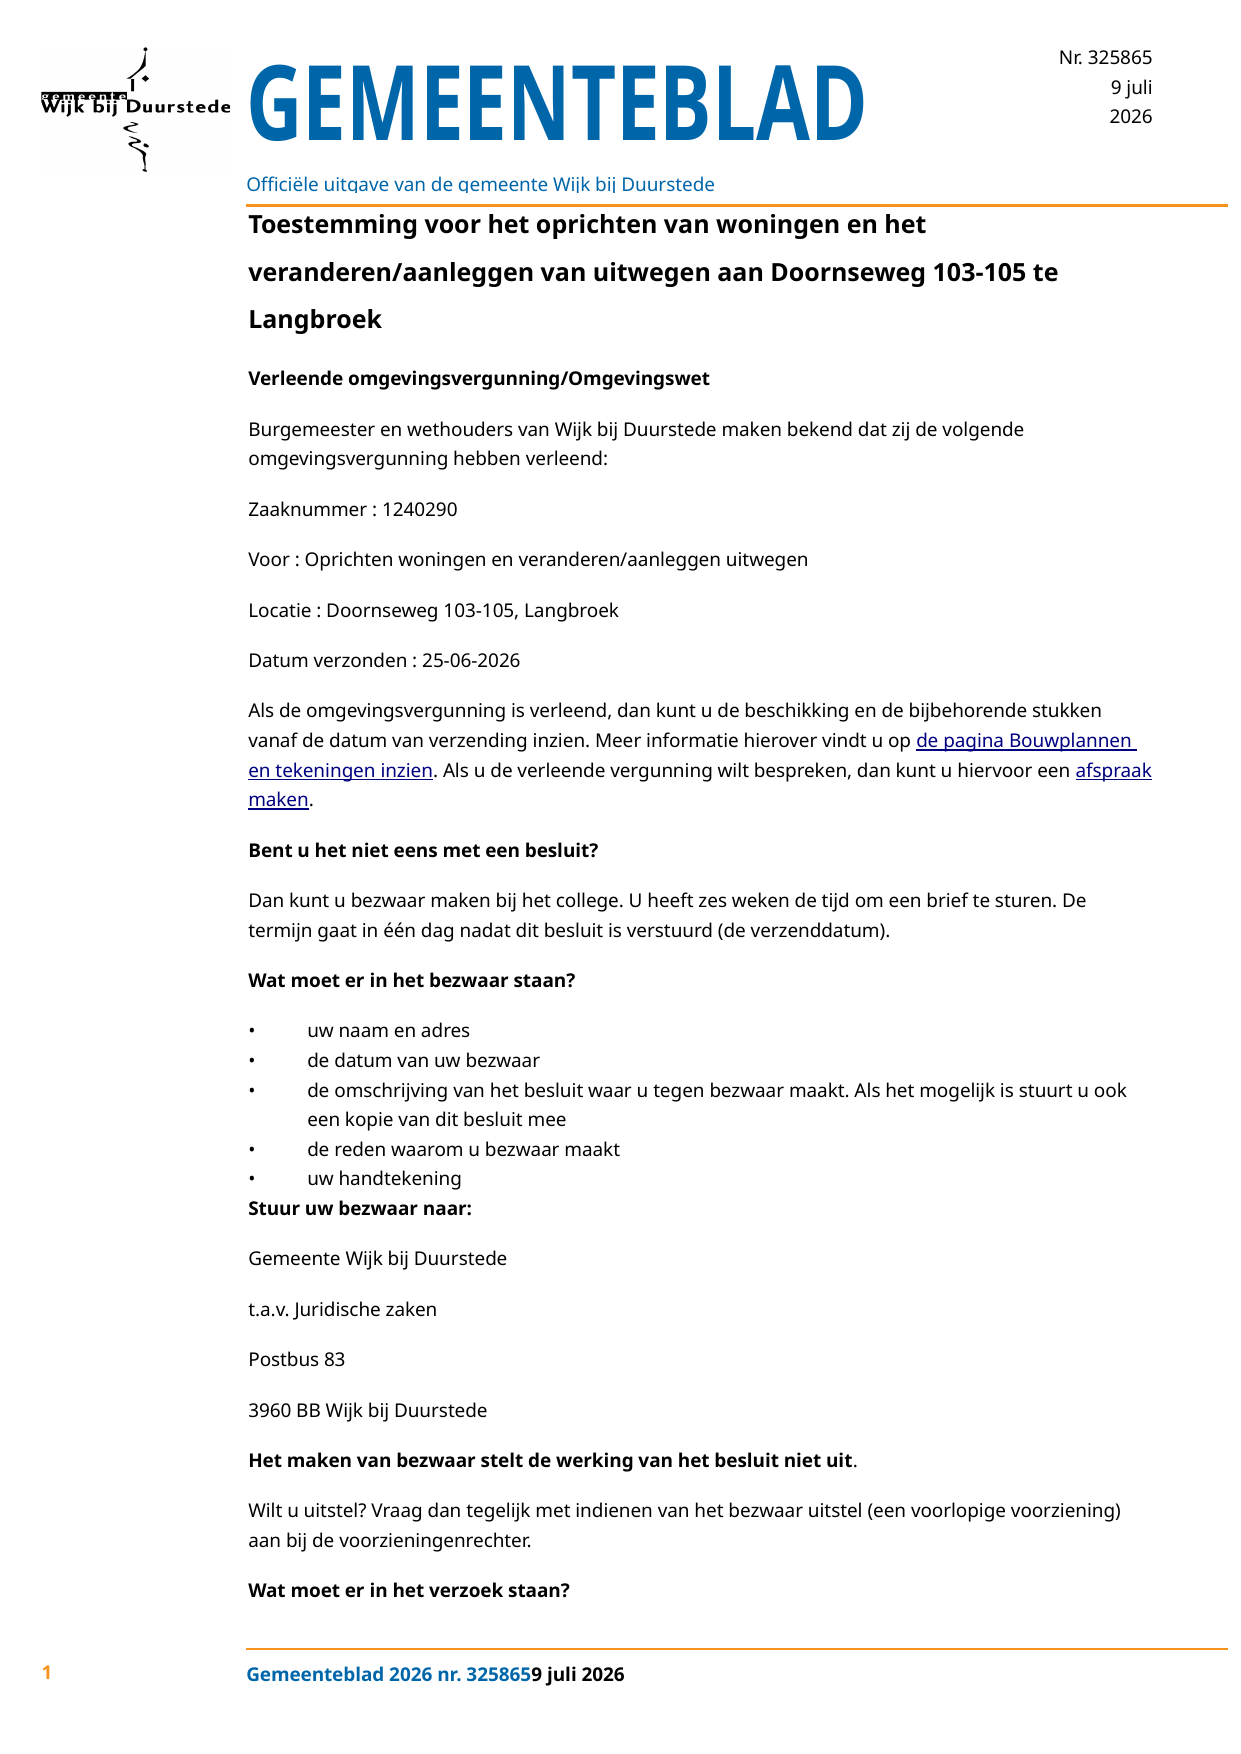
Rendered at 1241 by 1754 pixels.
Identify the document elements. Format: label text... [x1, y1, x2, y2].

text Dan kunt u bezwaar maken bij het college. U heeft zes weken de tijd om een brief te sturen. De termijn gaat in één dag nadat dit besluit is verstuurd (de verzenddatum). [248, 887, 1152, 942]
list uw naam en adres [248, 1018, 1152, 1043]
text Gemeente Wijk bij Duurstede [248, 1246, 1152, 1271]
text Datum verzonden : 25-06-2026 [248, 647, 1152, 673]
text Verleende omgevingsvergunning/Omgevingswet [248, 366, 1152, 391]
picture [41, 47, 231, 172]
text Voor : Oprichten woningen en veranderen/aanleggen uitwegen [248, 546, 1152, 572]
text 3960 BB Wijk bij Duurstede [248, 1397, 1152, 1422]
list de datum van uw bezwaar [248, 1047, 1152, 1073]
text Het maken van bezwaar stelt de werking van het besluit niet uit. [248, 1447, 1152, 1473]
text Toestemming voor het oprichten van woningen en het veranderen/aanleggen van uitwegen aan Doornseweg 103-105 te Langbroek [248, 207, 1152, 336]
text Locatie : Doornseweg 103-105, Langbroek [248, 597, 1152, 622]
text Bent u het niet eens met een besluit? [248, 837, 1152, 862]
text Wat moet er in het verzoek staan? [248, 1578, 1152, 1603]
text Burgemeester en wethouders van Wijk bij Duurstede maken bekend dat zij de volgende omgevingsvergunning hebben verleend: [248, 416, 1152, 471]
text Als de omgevingsvergunning is verleend, dan kunt u de beschikking en de bijbehorende stukken vanaf de datum van verzending inzien. Meer informatie hierover vindt u op de pagina Bouwplannen en tekeningen inzien. Als u de verleende vergunning wilt bespreken, dan kunt u hiervoor een afspraak maken. [248, 698, 1152, 812]
text Zaaknummer : 1240290 [248, 496, 1152, 522]
list uw handtekening [248, 1166, 1152, 1191]
list de reden waarom u bezwaar maakt [248, 1136, 1152, 1162]
text Wat moet er in het bezwaar staan? [248, 967, 1152, 993]
text Postbus 83 [248, 1346, 1152, 1372]
list de omschrijving van het besluit waar u tegen bezwaar maakt. Als het mogelijk is stuurt u ook een kopie van dit besluit mee [248, 1077, 1152, 1132]
text Wilt u uitstel? Vraag dan tegelijk met indienen van het bezwaar uitstel (een voorlopige voorziening) aan bij de voorzieningenrechter. [248, 1498, 1152, 1553]
text t.a.v. Juridische zaken [248, 1296, 1152, 1322]
text Stuur uw bezwaar naar: [248, 1195, 1152, 1221]
